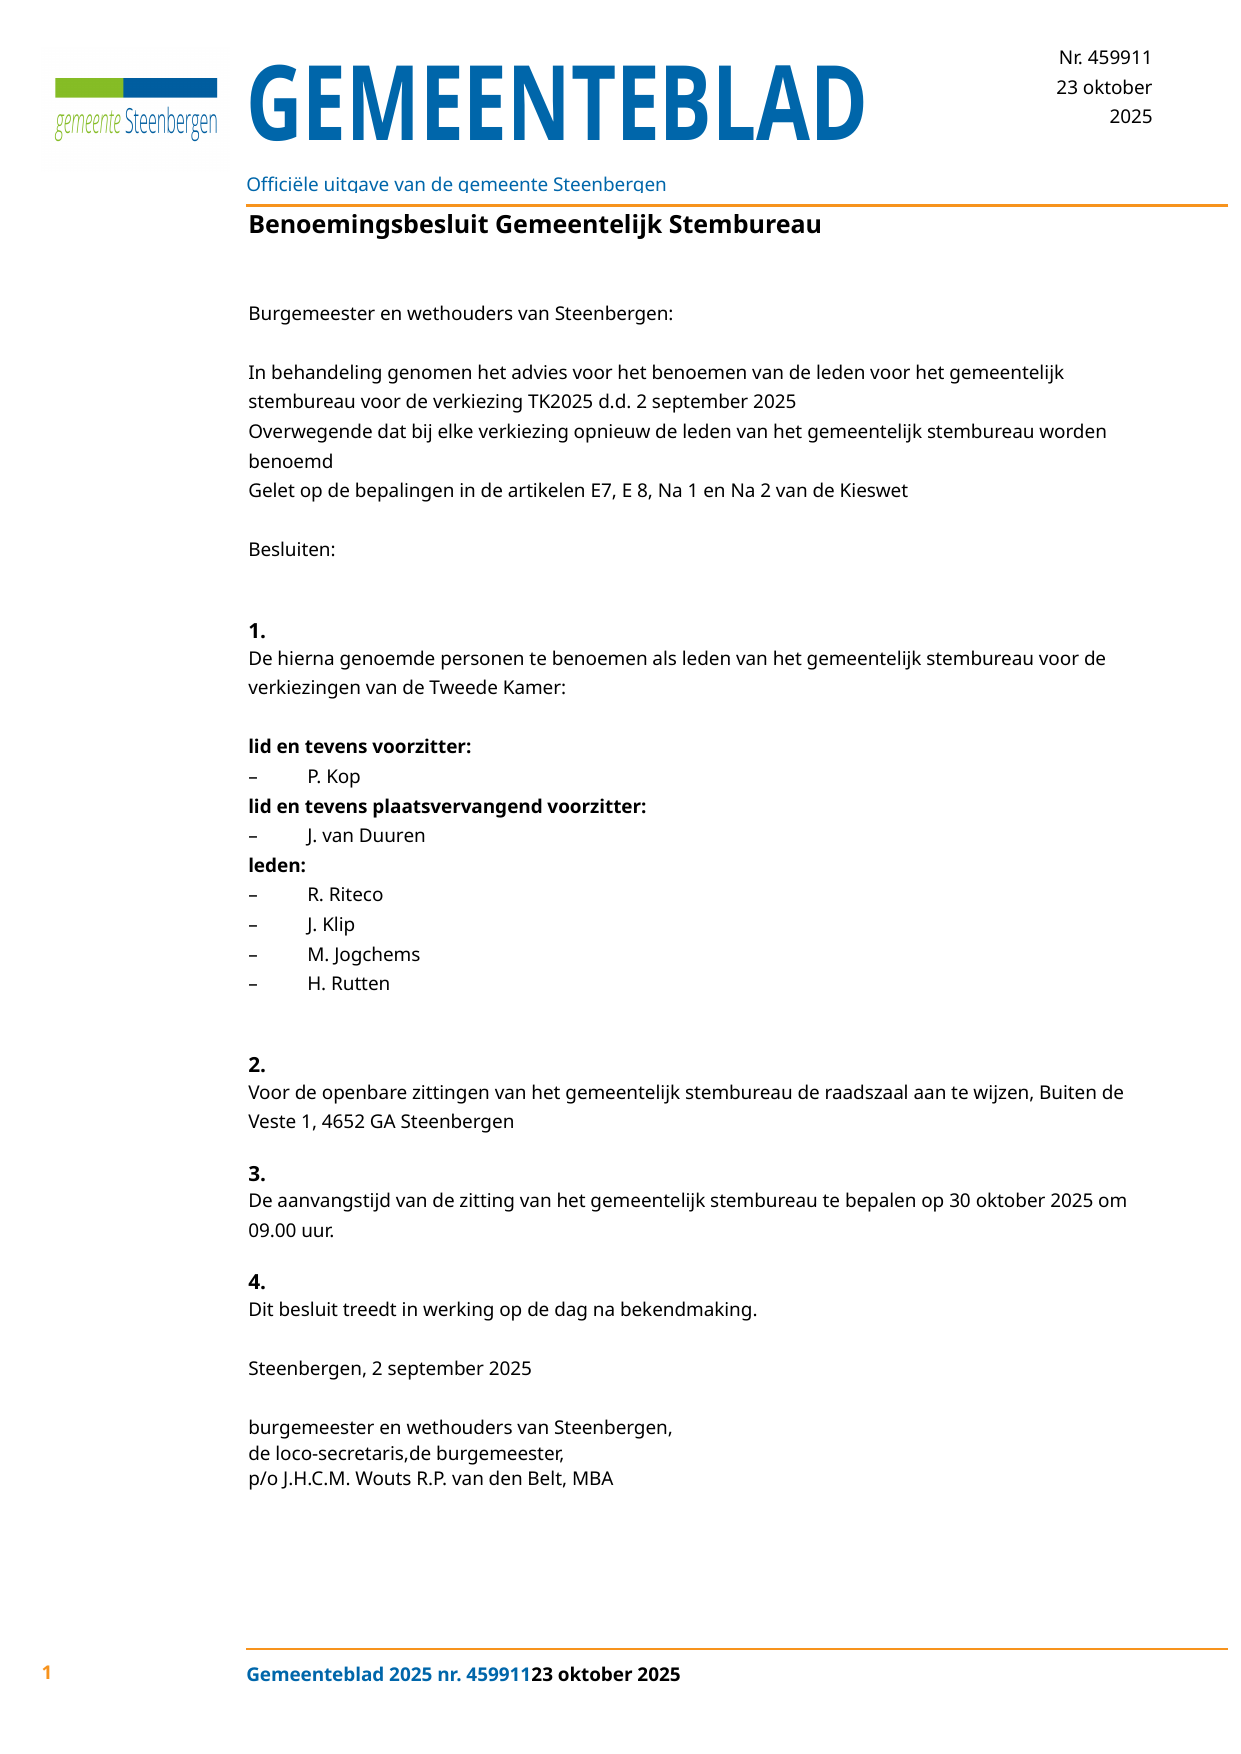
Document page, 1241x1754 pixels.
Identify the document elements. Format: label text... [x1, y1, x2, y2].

text Voor de openbare zittingen van het gemeentelijk stembureau de raadszaal aan te wijzen, Buiten de Veste 1, 4652 GA Steenbergen [248, 1079, 1152, 1134]
text Dit besluit treedt in werking op de dag na bekendmaking. [248, 1296, 1152, 1321]
text In behandeling genomen het advies voor het benoemen van de leden voor het gemeentelijk stembureau voor de verkiezing TK2025 d.d. 2 september 2025 [248, 359, 1152, 414]
text Besluiten: [248, 537, 1152, 562]
text Steenbergen, 2 september 2025 [248, 1355, 1152, 1381]
text Overwegende dat bij elke verkiezing opnieuw de leden van het gemeentelijk stembureau worden benoemd [248, 418, 1152, 473]
text Gelet op de bepalingen in de artikelen E7, E 8, Na 1 en Na 2 van de Kieswet [248, 477, 1152, 503]
picture [41, 47, 231, 172]
text De aanvangstijd van de zitting van het gemeentelijk stembureau te bepalen op 30 oktober 2025 om 09.00 uur. [248, 1187, 1152, 1243]
text de loco-secretaris,de burgemeester, [248, 1440, 1152, 1466]
text Burgemeester en wethouders van Steenbergen: [248, 300, 1152, 326]
list J. van Duuren [248, 822, 1152, 848]
text p/o J.H.C.M. Wouts R.P. van den Belt, MBA [248, 1466, 1152, 1491]
text Benoemingsbesluit Gemeentelijk Stembureau [248, 207, 1152, 241]
text burgemeester en wethouders van Steenbergen, [248, 1414, 1152, 1440]
list P. Kop [248, 763, 1152, 789]
list M. Jogchems [248, 941, 1152, 967]
text lid en tevens voorzitter: [248, 734, 1152, 759]
text 3. [248, 1159, 1152, 1187]
list R. Riteco [248, 882, 1152, 907]
list H. Rutten [248, 970, 1152, 996]
text 1. [248, 617, 1152, 645]
text 2. [248, 1050, 1152, 1079]
text leden: [248, 852, 1152, 878]
text 4. [248, 1267, 1152, 1296]
text De hierna genoemde personen te benoemen als leden van het gemeentelijk stembureau voor de verkiezingen van de Tweede Kamer: [248, 645, 1152, 700]
list J. Klip [248, 911, 1152, 937]
text lid en tevens plaatsvervangend voorzitter: [248, 793, 1152, 819]
